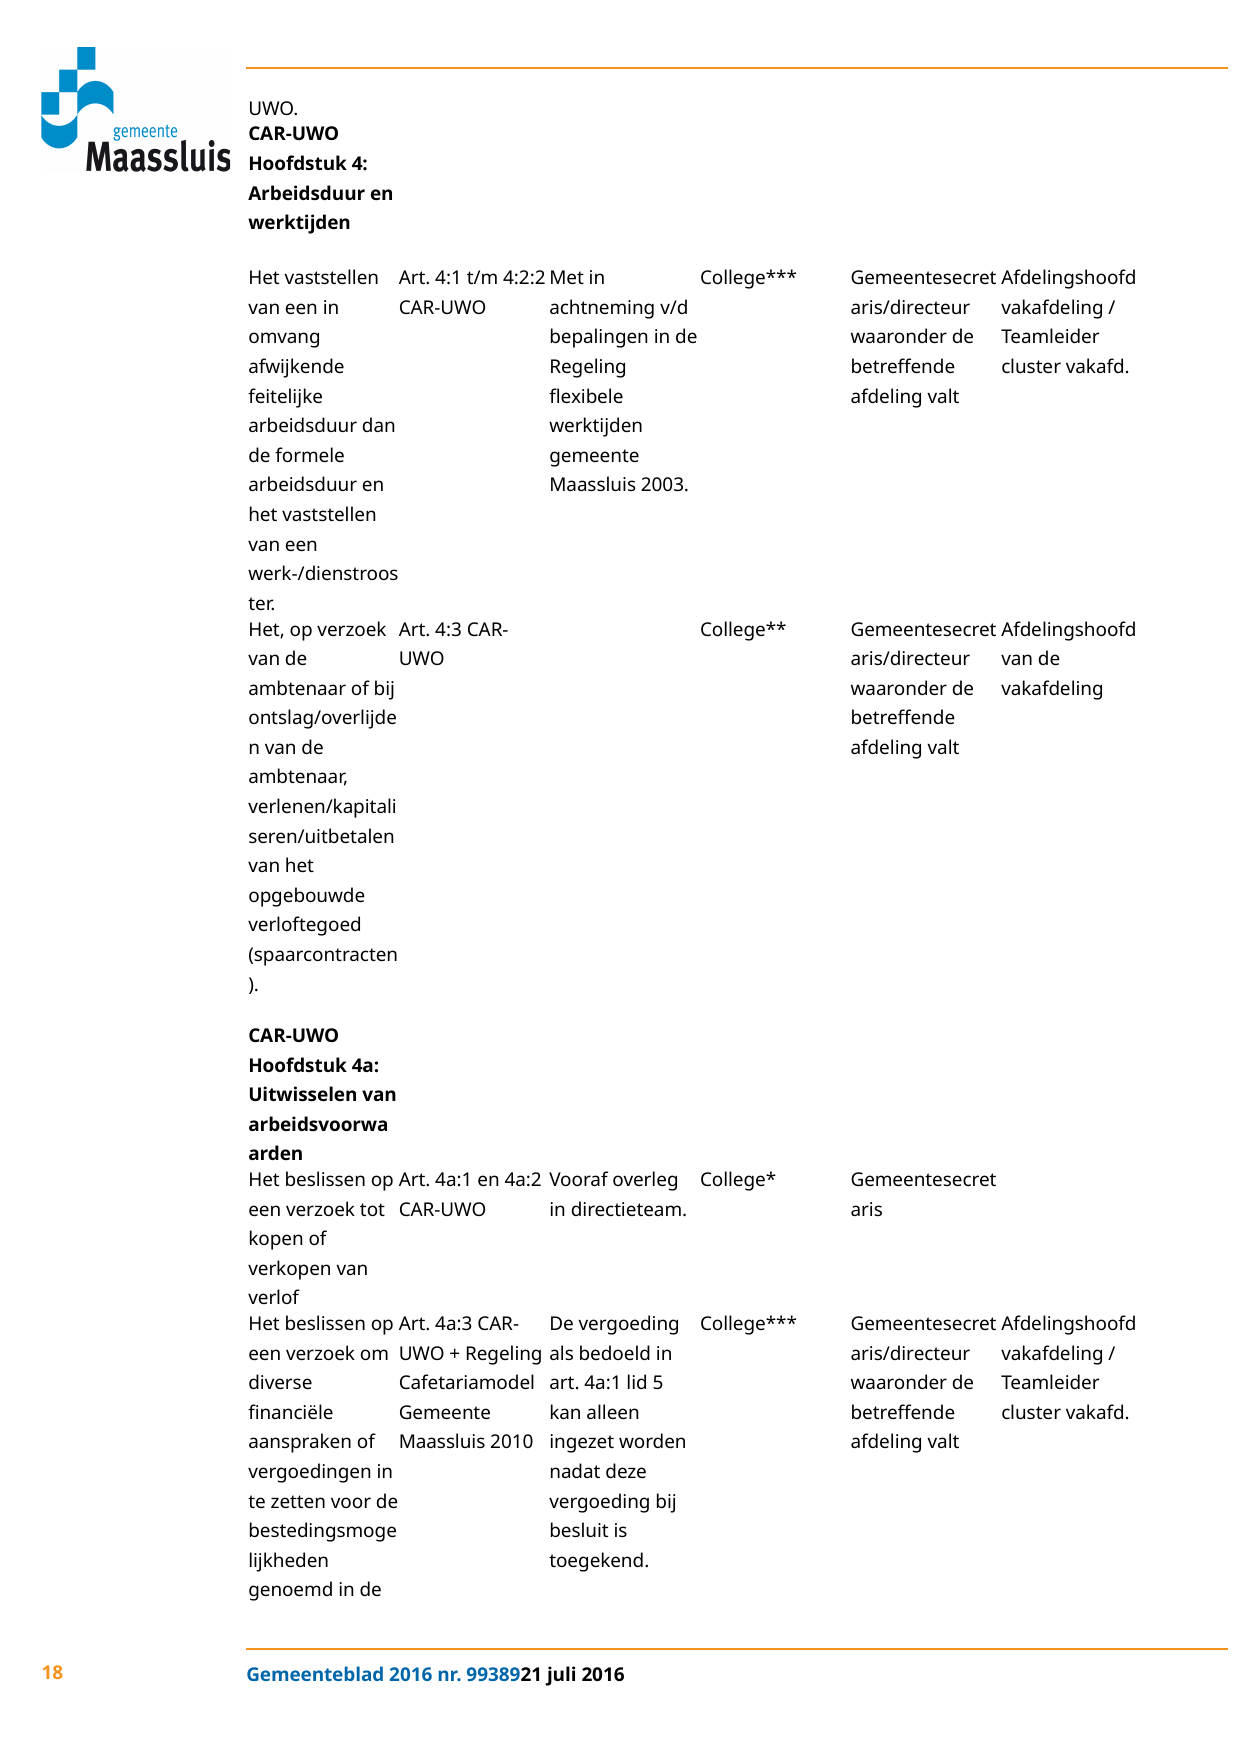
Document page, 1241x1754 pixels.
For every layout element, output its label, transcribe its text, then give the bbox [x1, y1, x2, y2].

table_cell [850, 95, 1001, 121]
table_cell Het vaststellen van een in omvang afwijkende feitelijke arbeidsduur dan de formele arbeidsduur en het vaststellen van een werk-/dienstrooster. [248, 265, 398, 616]
table_cell College** [700, 616, 850, 996]
table_cell [700, 95, 850, 121]
table_cell Gemeentesecretaris/directeur waaronder de betreffende afdeling valt [850, 265, 1001, 616]
table_cell [399, 996, 549, 1022]
table_cell [1001, 996, 1152, 1022]
table_cell CAR-UWO Hoofdstuk 4a: Uitwisselen van arbeidsvoorwaarden [248, 1022, 398, 1166]
table_cell [1001, 121, 1152, 264]
table_cell Gemeentesecretaris/directeur waaronder de betreffende afdeling valt [850, 616, 1001, 996]
table_cell College*** [700, 265, 850, 616]
table_cell [549, 616, 700, 996]
table_cell Art. 4:3 CAR-UWO [399, 616, 549, 996]
table_cell [399, 1022, 549, 1166]
table_cell Het beslissen op een verzoek tot kopen of verkopen van verlof [248, 1166, 398, 1310]
table_cell [700, 996, 850, 1022]
table_cell [549, 996, 700, 1022]
table_cell Gemeentesecretaris [850, 1166, 1001, 1310]
table_cell Met in achtneming v/d bepalingen in de Regeling flexibele werktijden gemeente Maassluis 2003. [549, 265, 700, 616]
table_cell Afdelingshoofd vakafdeling / Teamleider cluster vakafd. [1001, 1310, 1152, 1602]
table_cell [549, 95, 700, 121]
table_cell [549, 1022, 700, 1166]
table_cell De vergoeding als bedoeld in art. 4a:1 lid 5 kan alleen ingezet worden nadat deze vergoeding bij besluit is toegekend. [549, 1310, 700, 1602]
table_cell [700, 1022, 850, 1166]
table_cell CAR-UWO Hoofdstuk 4: Arbeidsduur en werktijden [248, 121, 398, 264]
table_cell [1001, 95, 1152, 121]
table_cell Art. 4a:3 CAR-UWO + Regeling Cafetariamodel Gemeente Maassluis 2010 [399, 1310, 549, 1602]
picture [41, 47, 231, 172]
table_cell Afdelingshoofd van de vakafdeling [1001, 616, 1152, 996]
table_cell College*** [700, 1310, 850, 1602]
table_cell College* [700, 1166, 850, 1310]
table_cell UWO. [248, 95, 398, 121]
table_cell Afdelingshoofd vakafdeling / Teamleider cluster vakafd. [1001, 265, 1152, 616]
table_cell Art. 4a:1 en 4a:2 CAR-UWO [399, 1166, 549, 1310]
table_cell [1001, 1166, 1152, 1310]
table_cell Gemeentesecretaris/directeur waaronder de betreffende afdeling valt [850, 1310, 1001, 1602]
table_cell [1001, 1022, 1152, 1166]
table_cell Art. 4:1 t/m 4:2:2 CAR-UWO [399, 265, 549, 616]
table_cell [399, 95, 549, 121]
picture [41, 47, 77, 92]
table_cell Vooraf overleg in directieteam. [549, 1166, 700, 1310]
table_cell [248, 996, 398, 1022]
table_cell [549, 121, 700, 264]
table_cell [700, 121, 850, 264]
table_cell [399, 121, 549, 264]
table_cell Het beslissen op een verzoek om diverse financiële aanspraken of vergoedingen in te zetten voor de bestedingsmogelijkheden genoemd in de [248, 1310, 398, 1602]
table_cell Het, op verzoek van de ambtenaar of bij ontslag/overlijden van de ambtenaar, verlenen/kapitaliseren/uitbetalen van het opgebouwde verloftegoed (spaarcontracten). [248, 616, 398, 996]
table_cell [850, 996, 1001, 1022]
table_cell [850, 121, 1001, 264]
table_cell [850, 1022, 1001, 1166]
